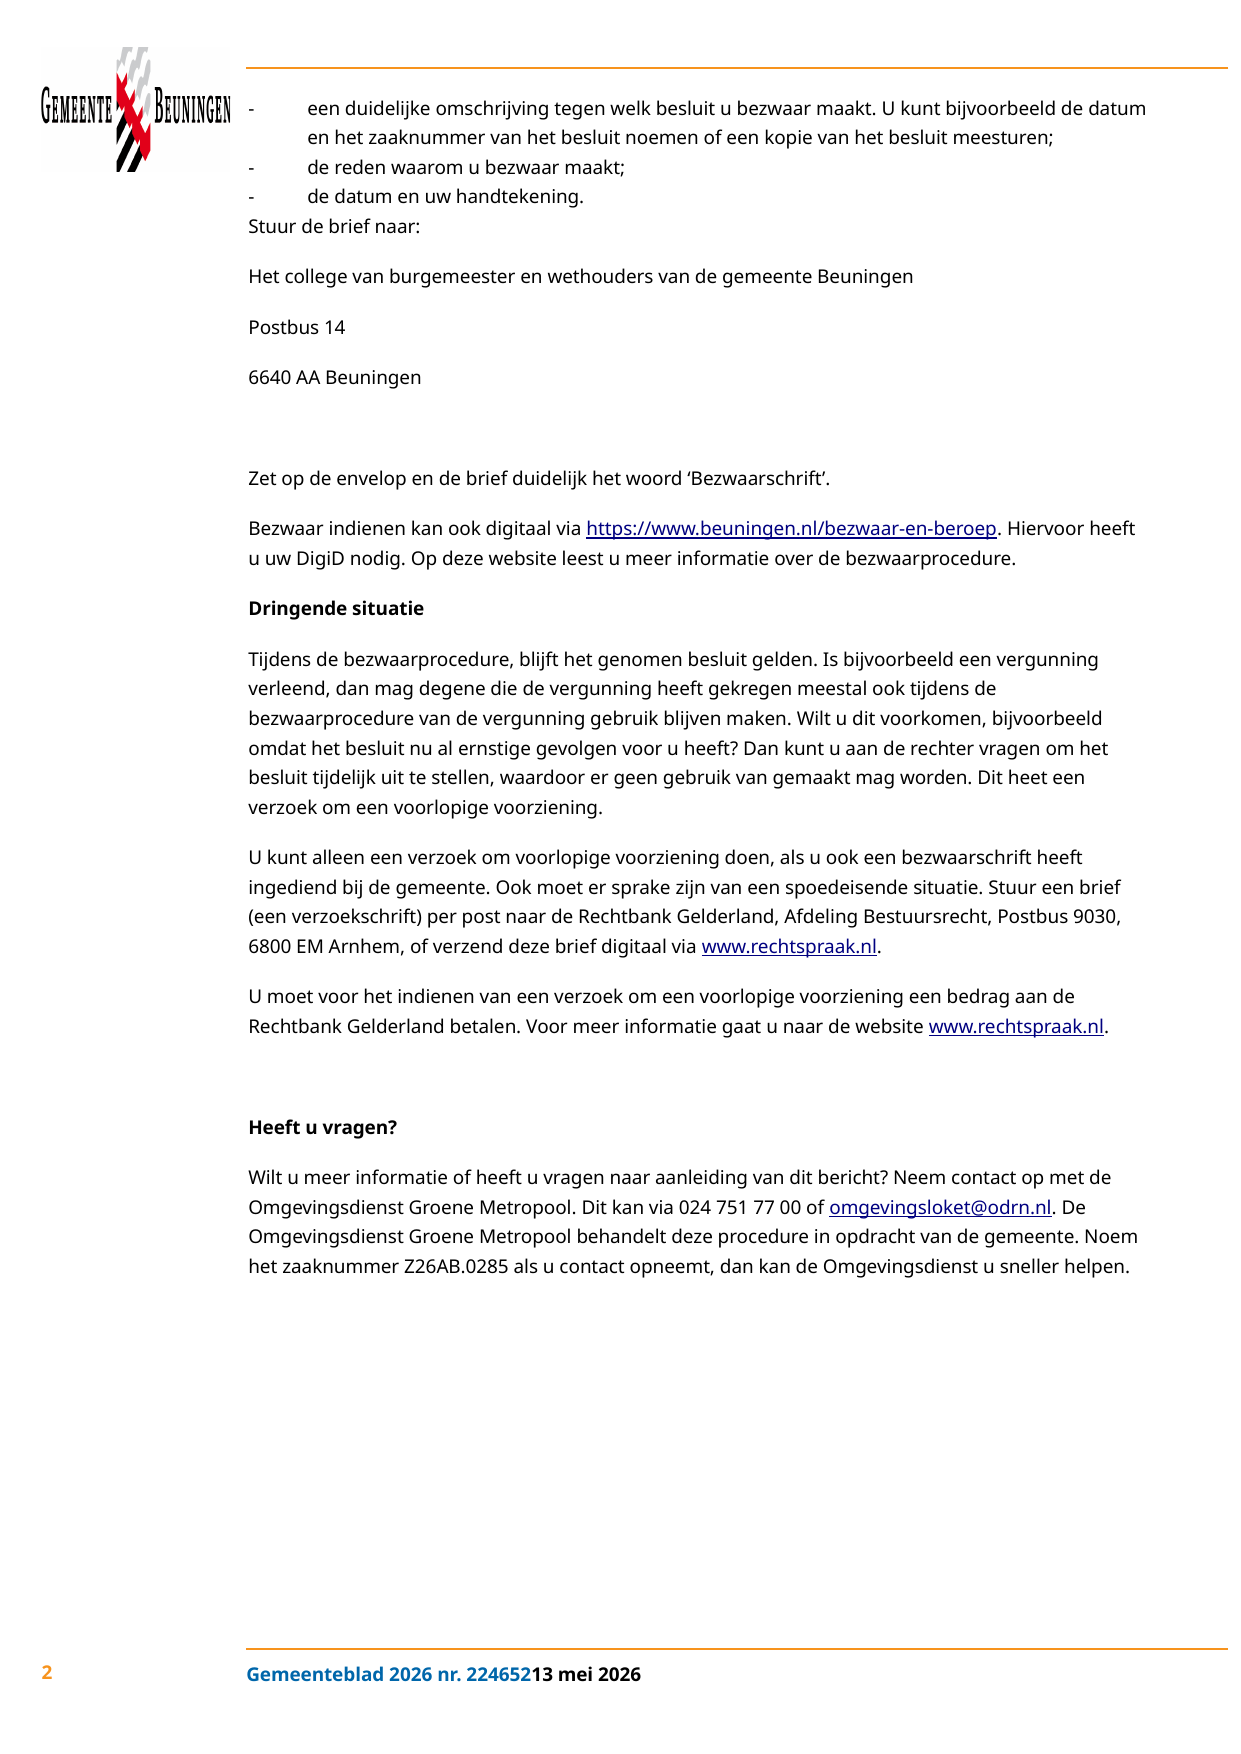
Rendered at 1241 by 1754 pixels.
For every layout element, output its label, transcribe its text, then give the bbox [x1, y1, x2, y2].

list de reden waarom u bezwaar maakt; [248, 154, 1152, 180]
text Postbus 14 [248, 314, 1152, 340]
list de datum en uw handtekening. [248, 183, 1152, 209]
text Dringende situatie [248, 596, 1152, 621]
text U kunt alleen een verzoek om voorlopige voorziening doen, als u ook een bezwaarschrift heeft ingediend bij de gemeente. Ook moet er sprake zijn van een spoedeisende situatie. Stuur een brief (een verzoekschrift) per post naar de Rechtbank Gelderland, Afdeling Bestuursrecht, Postbus 9030, 6800 EM Arnhem, of verzend deze brief digitaal via www.rechtspraak.nl. [248, 844, 1152, 959]
text U moet voor het indienen van een verzoek om een voorlopige voorziening een bedrag aan de Rechtbank Gelderland betalen. Voor meer informatie gaat u naar de website www.rechtspraak.nl. [248, 983, 1152, 1039]
picture [41, 47, 231, 172]
text Wilt u meer informatie of heeft u vragen naar aanleiding van dit bericht? Neem contact op met de Omgevingsdienst Groene Metropool. Dit kan via 024 751 77 00 of omgevingsloket@odrn.nl. De Omgevingsdienst Groene Metropool behandelt deze procedure in opdracht van de gemeente. Noem het zaaknummer Z26AB.0285 als u contact opneemt, dan kan de Omgevingsdienst u sneller helpen. [248, 1164, 1152, 1279]
text Heeft u vragen? [248, 1114, 1152, 1140]
text Stuur de brief naar: [248, 213, 1152, 239]
text Tijdens de bezwaarprocedure, blijft het genomen besluit gelden. Is bijvoorbeeld een vergunning verleend, dan mag degene die de vergunning heeft gekregen meestal ook tijdens de bezwaarprocedure van de vergunning gebruik blijven maken. Wilt u dit voorkomen, bijvoorbeeld omdat het besluit nu al ernstige gevolgen voor u heeft? Dan kunt u aan de rechter vragen om het besluit tijdelijk uit te stellen, waardoor er geen gebruik van gemaakt mag worden. Dit heet een verzoek om een voorlopige voorziening. [248, 646, 1152, 820]
list een duidelijke omschrijving tegen welk besluit u bezwaar maakt. U kunt bijvoorbeeld de datum en het zaaknummer van het besluit noemen of een kopie van het besluit meesturen; [248, 95, 1152, 150]
text Het college van burgemeester en wethouders van de gemeente Beuningen [248, 263, 1152, 289]
text Bezwaar indienen kan ook digitaal via https://www.beuningen.nl/bezwaar-en-beroep. Hiervoor heeft u uw DigiD nodig. Op deze website leest u meer informatie over de bezwaarprocedure. [248, 516, 1152, 571]
text 6640 AA Beuningen [248, 364, 1152, 390]
text Zet op de envelop en de brief duidelijk het woord ‘Bezwaarschrift’. [248, 465, 1152, 491]
